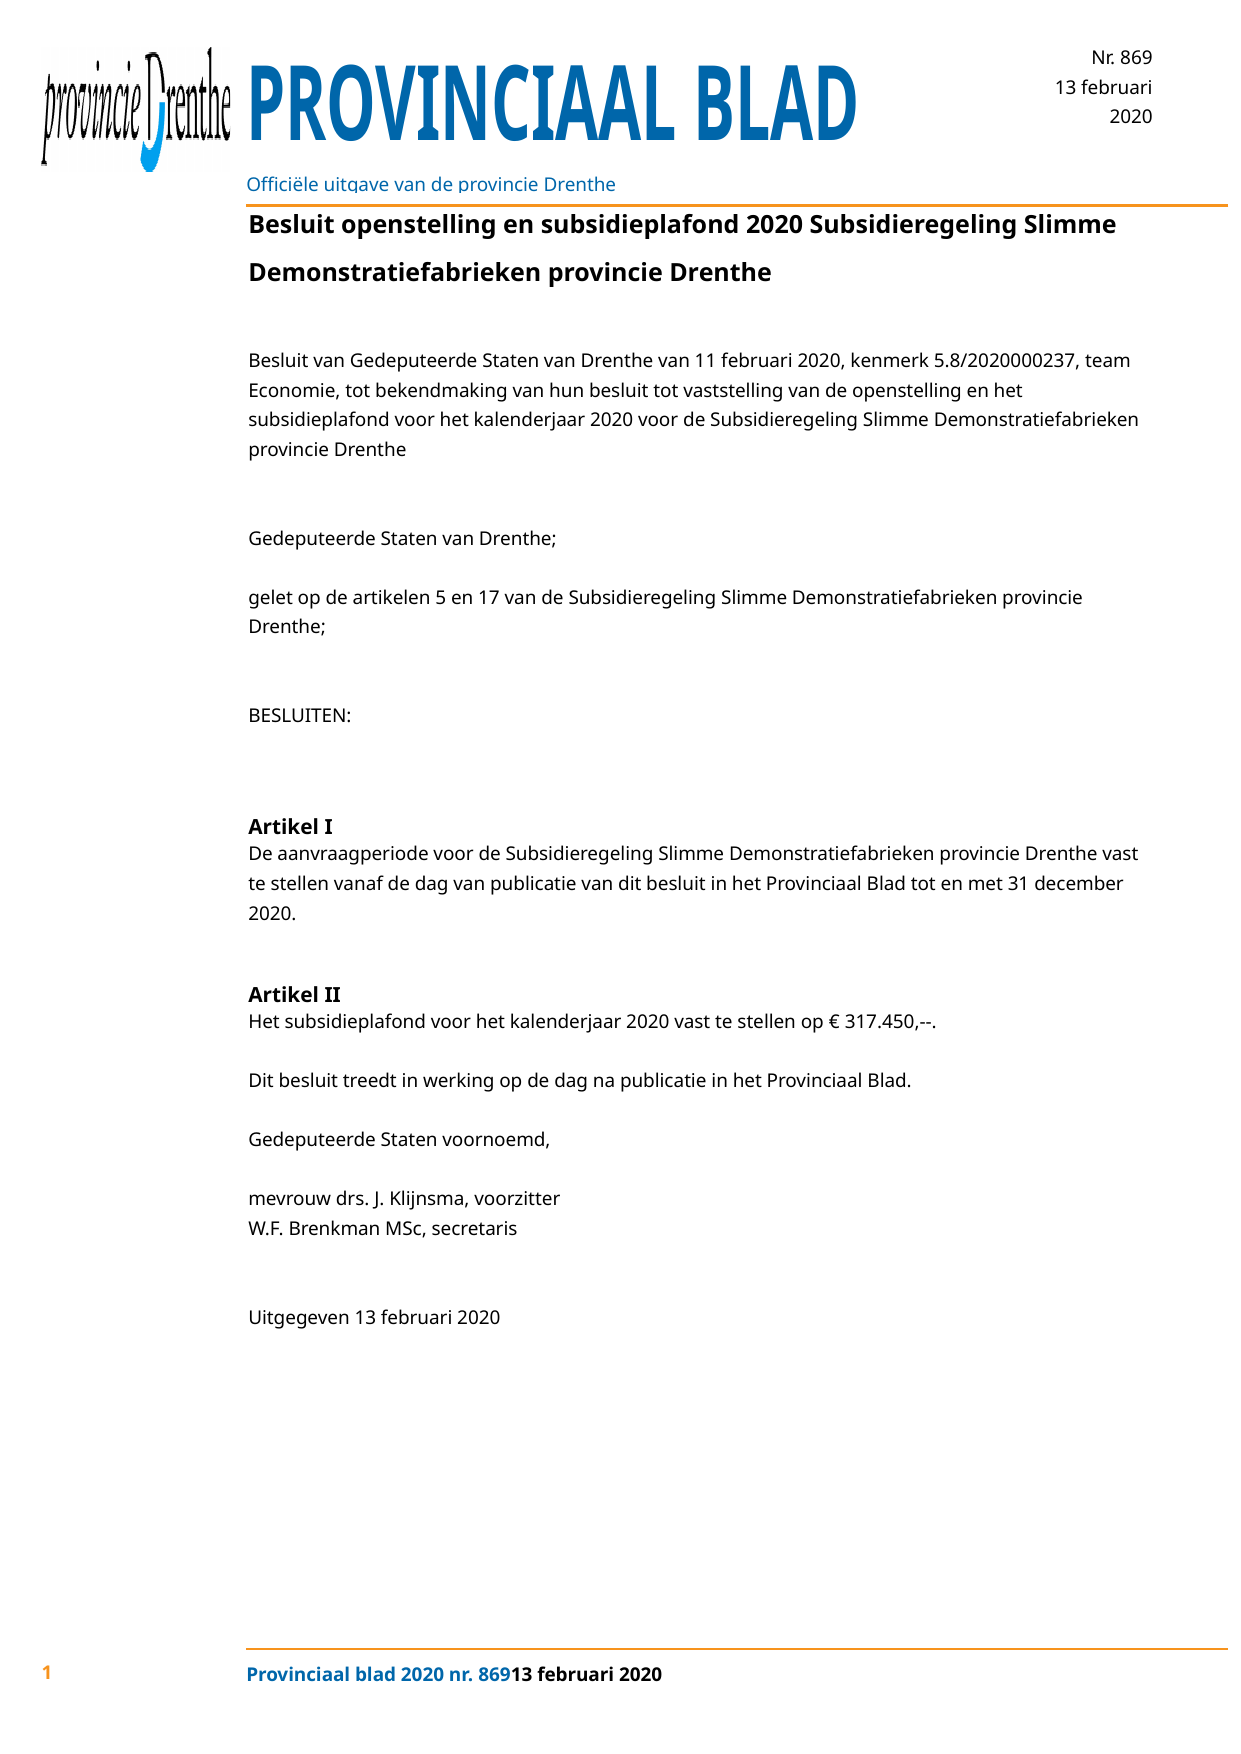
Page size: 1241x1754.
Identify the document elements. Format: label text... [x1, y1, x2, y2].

picture [41, 47, 231, 172]
text W.F. Brenkman MSc, secretaris [248, 1215, 1152, 1241]
text mevrouw drs. J. Klijnsma, voorzitter [248, 1186, 1152, 1211]
text Dit besluit treedt in werking op de dag na publicatie in het Provinciaal Blad. [248, 1067, 1152, 1093]
text Het subsidieplafond voor het kalenderjaar 2020 vast te stellen op € 317.450,--. [248, 1008, 1152, 1034]
text gelet op de artikelen 5 en 17 van de Subsidieregeling Slimme Demonstratiefabrieken provincie Drenthe; [248, 584, 1152, 639]
text Uitgegeven 13 februari 2020 [248, 1304, 1152, 1330]
text Gedeputeerde Staten voornoemd, [248, 1126, 1152, 1152]
text Besluit openstelling en subsidieplafond 2020 Subsidieregeling Slimme Demonstratiefabrieken provincie Drenthe [248, 207, 1152, 288]
text Gedeputeerde Staten van Drenthe; [248, 525, 1152, 551]
text Artikel I [248, 812, 1152, 841]
text Artikel II [248, 980, 1152, 1008]
text De aanvraagperiode voor de Subsidieregeling Slimme Demonstratiefabrieken provincie Drenthe vast te stellen vanaf de dag van publicatie van dit besluit in het Provinciaal Blad tot en met 31 december 2020. [248, 841, 1152, 925]
text BESLUITEN: [248, 702, 1152, 728]
text Besluit van Gedeputeerde Staten van Drenthe van 11 februari 2020, kenmerk 5.8/2020000237, team Economie, tot bekendmaking van hun besluit tot vaststelling van de openstelling en het subsidieplafond voor het kalenderjaar 2020 voor de Subsidieregeling Slimme Demonstratiefabrieken provincie Drenthe [248, 347, 1152, 462]
